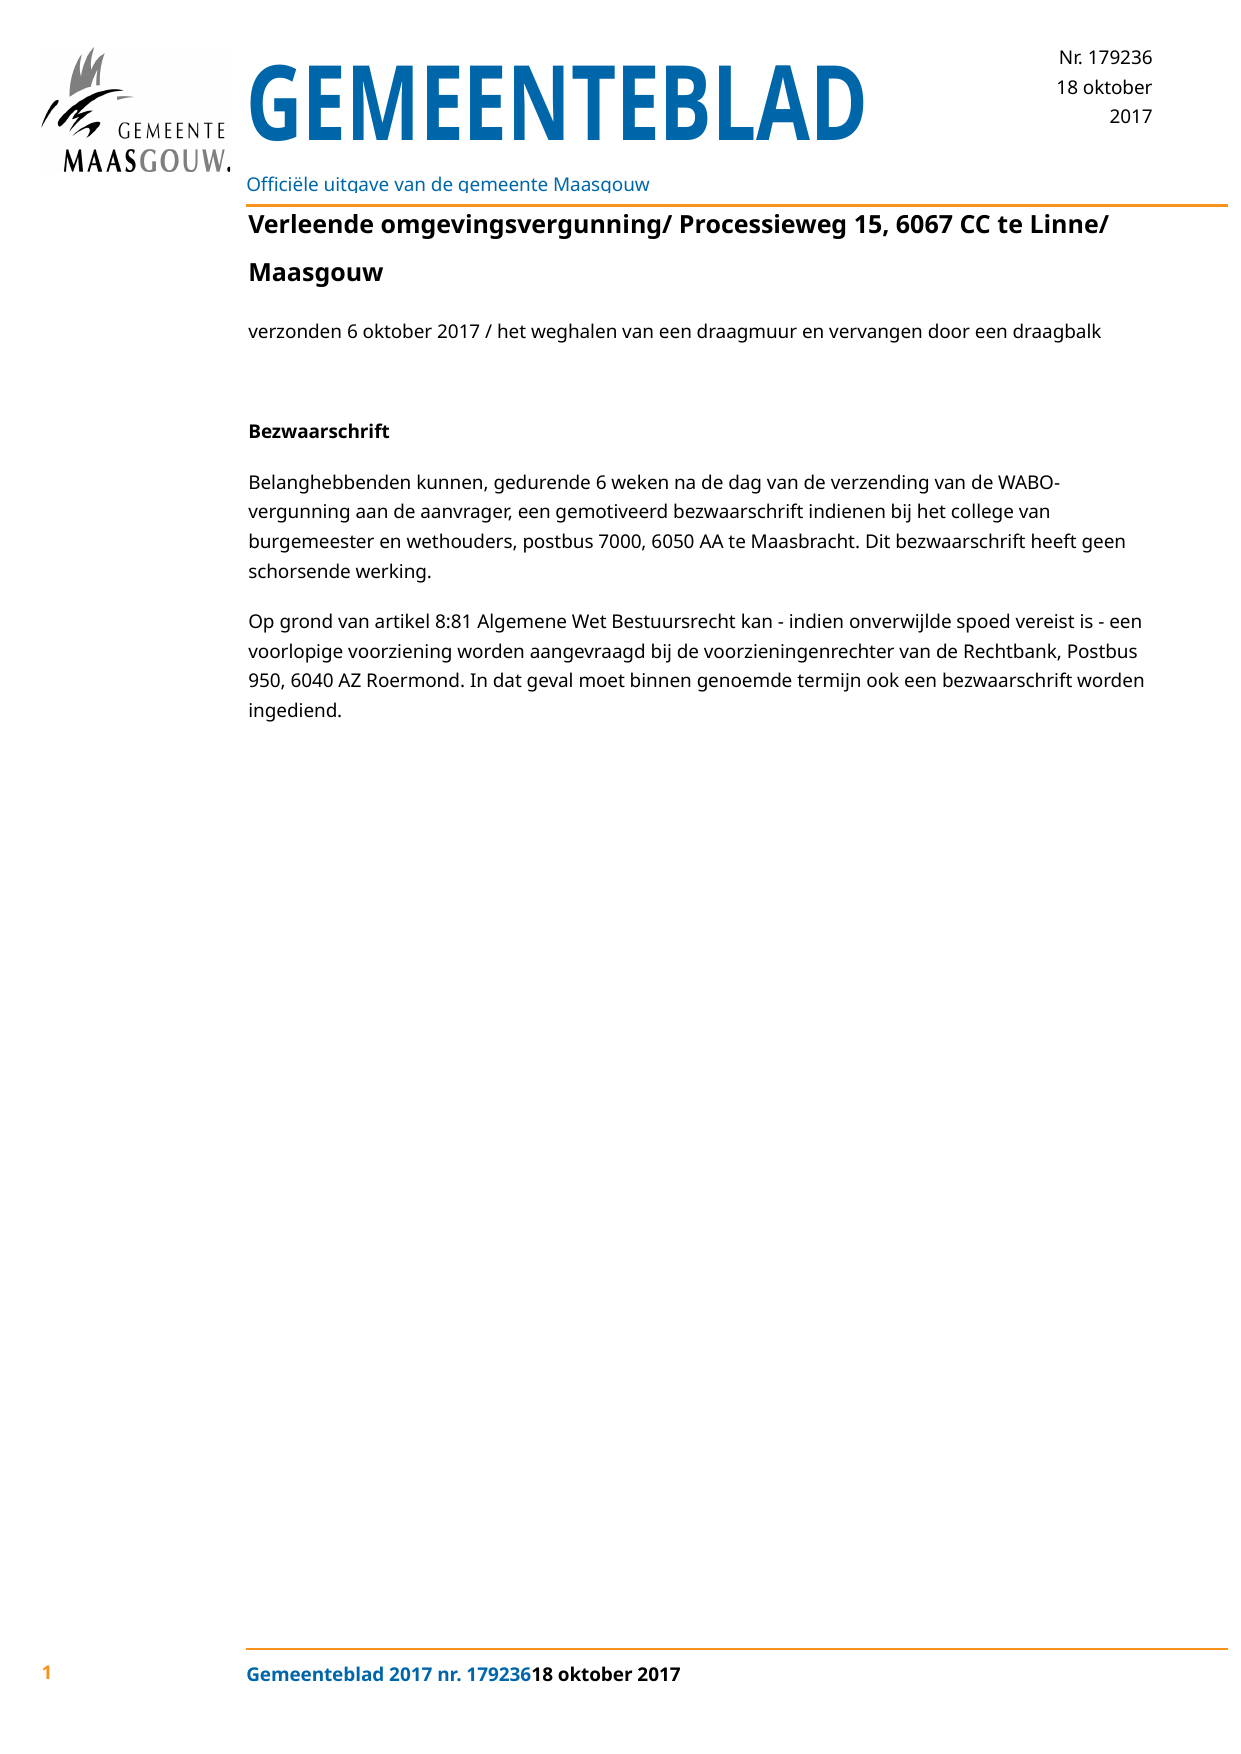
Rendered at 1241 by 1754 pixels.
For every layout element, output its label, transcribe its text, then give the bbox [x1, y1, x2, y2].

text Op grond van artikel 8:81 Algemene Wet Bestuursrecht kan - indien onverwijlde spoed vereist is - een voorlopige voorziening worden aangevraagd bij de voorzieningenrechter van de Rechtbank, Postbus 950, 6040 AZ Roermond. In dat geval moet binnen genoemde termijn ook een bezwaarschrift worden ingediend. [248, 608, 1152, 723]
text Verleende omgevingsvergunning/ Processieweg 15, 6067 CC te Linne/ Maasgouw [248, 207, 1152, 288]
text verzonden 6 oktober 2017 / het weghalen van een draagmuur en vervangen door een draagbalk [248, 318, 1152, 344]
picture [41, 47, 231, 172]
text Belanghebbenden kunnen, gedurende 6 weken na de dag van de verzending van de WABO-vergunning aan de aanvrager, een gemotiveerd bezwaarschrift indienen bij het college van burgemeester en wethouders, postbus 7000, 6050 AA te Maasbracht. Dit bezwaarschrift heeft geen schorsende werking. [248, 469, 1152, 584]
text Bezwaarschrift [248, 419, 1152, 444]
